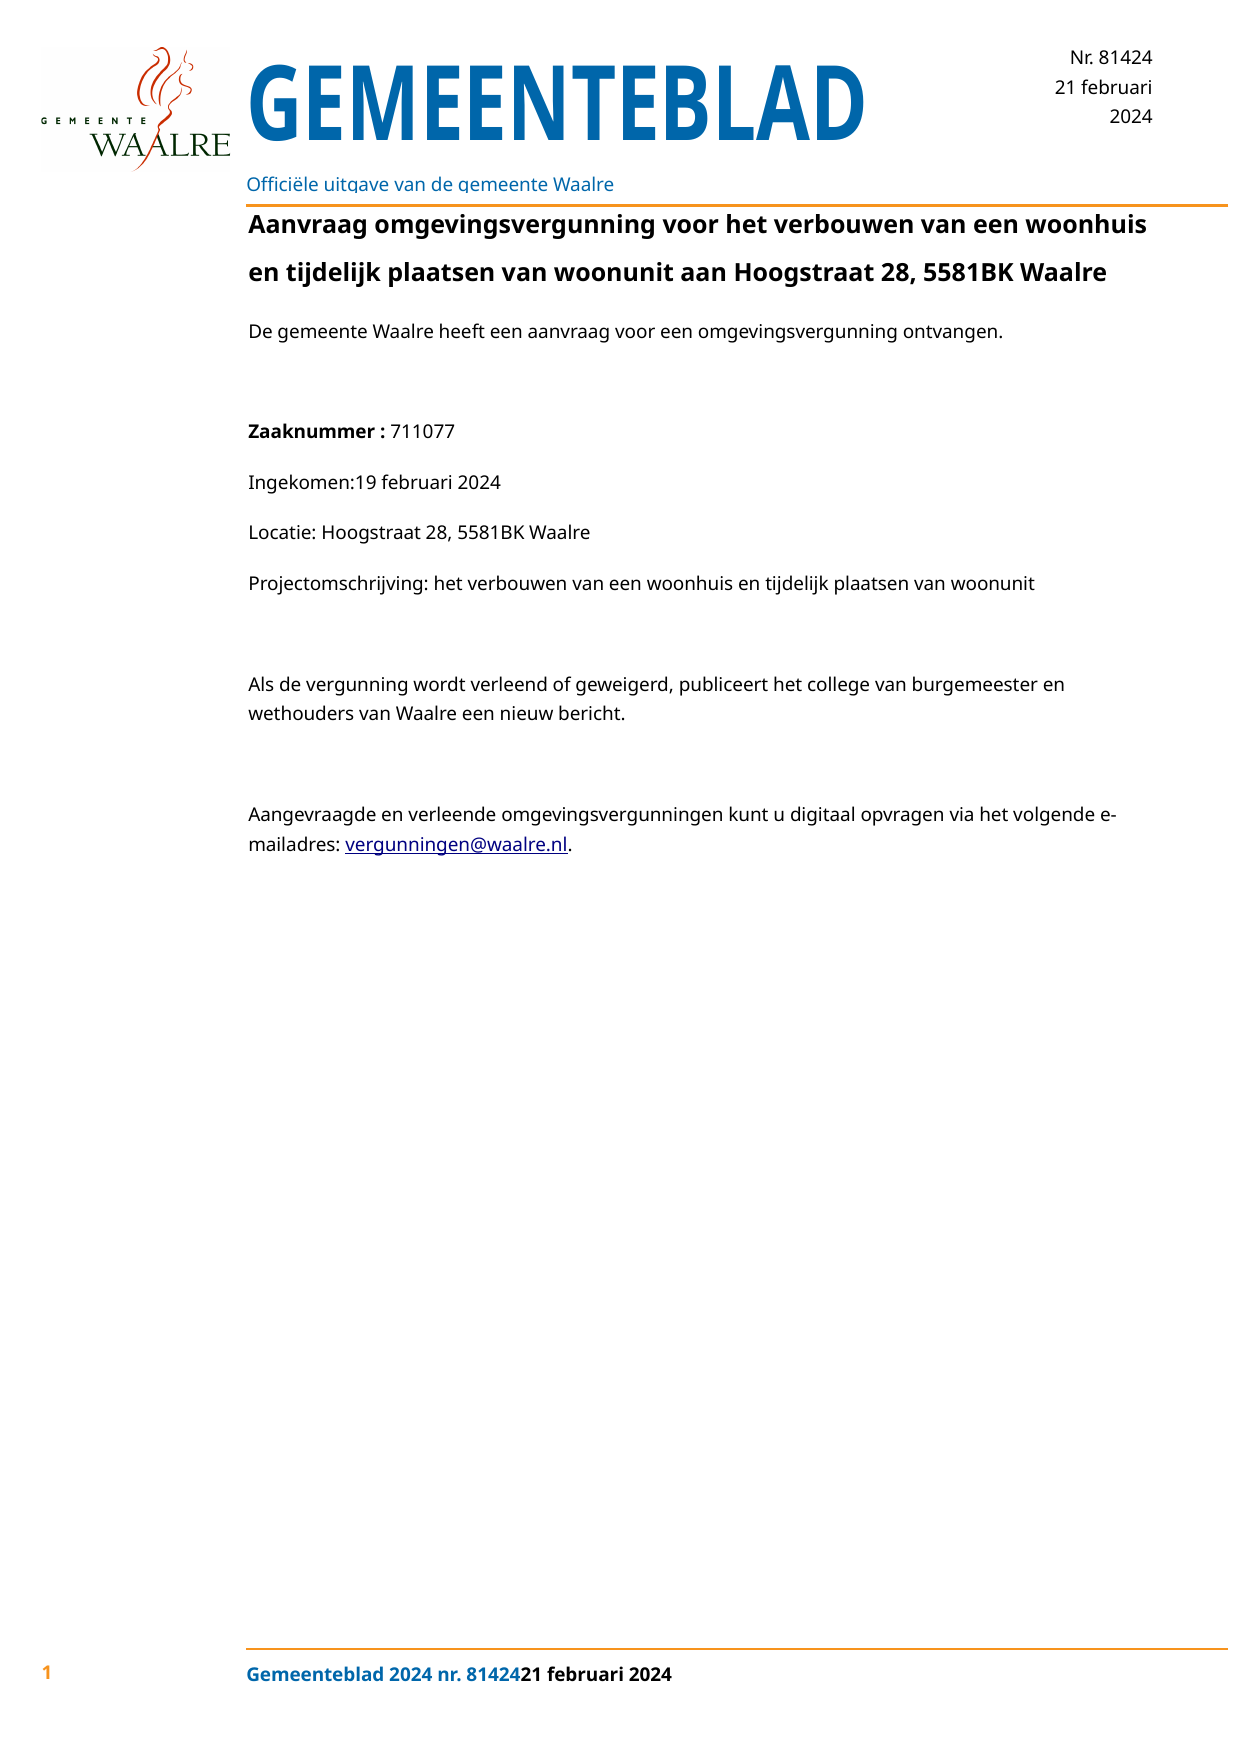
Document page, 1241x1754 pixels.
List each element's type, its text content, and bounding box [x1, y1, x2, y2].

picture [41, 47, 231, 172]
text Locatie: Hoogstraat 28, 5581BK Waalre [248, 519, 1152, 545]
text Aanvraag omgevingsvergunning voor het verbouwen van een woonhuis en tijdelijk plaatsen van woonunit aan Hoogstraat 28, 5581BK Waalre [248, 207, 1152, 288]
text Projectomschrijving: het verbouwen van een woonhuis en tijdelijk plaatsen van woonunit [248, 570, 1152, 596]
text Als de vergunning wordt verleend of geweigerd, publiceert het college van burgemeester en wethouders van Waalre een nieuw bericht. [248, 671, 1152, 726]
text Ingekomen:19 februari 2024 [248, 469, 1152, 495]
text De gemeente Waalre heeft een aanvraag voor een omgevingsvergunning ontvangen. [248, 318, 1152, 344]
text Aangevraagde en verleende omgevingsvergunningen kunt u digitaal opvragen via het volgende e-mailadres: vergunningen@waalre.nl. [248, 801, 1152, 857]
text Zaaknummer : 711077 [248, 419, 1152, 444]
